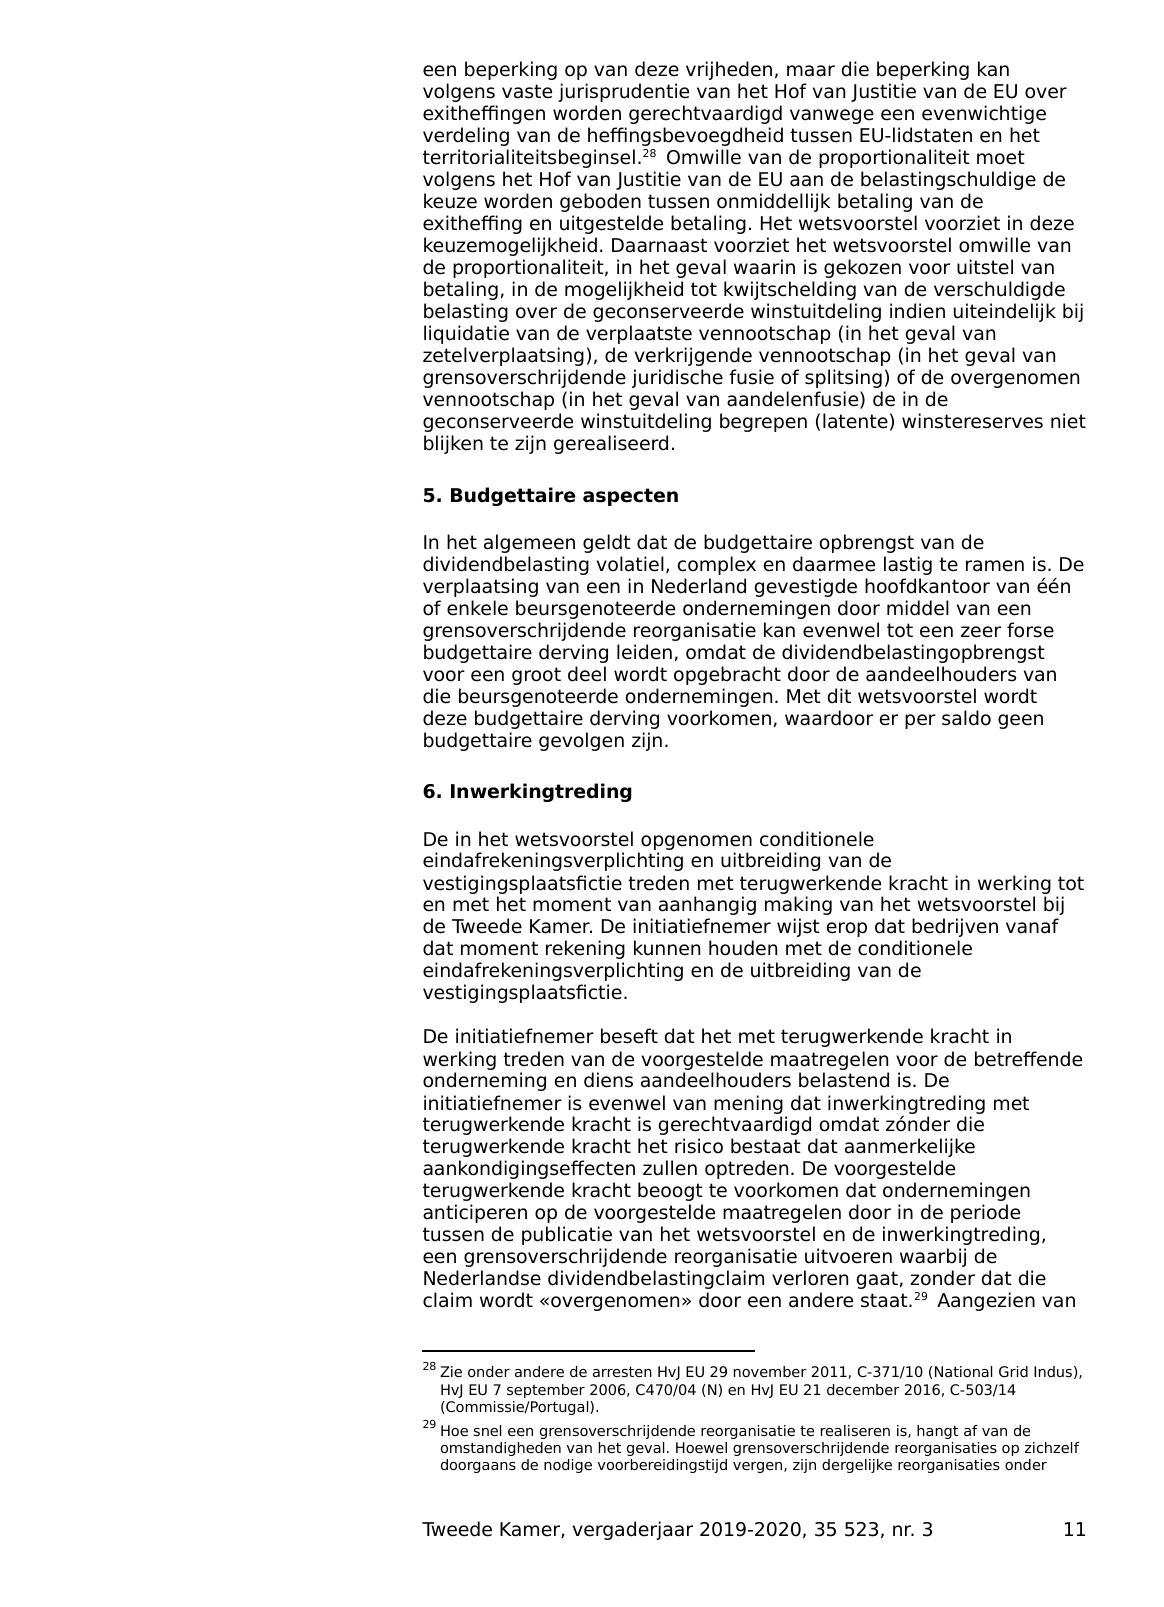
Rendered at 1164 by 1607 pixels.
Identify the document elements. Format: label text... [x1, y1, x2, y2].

subtitle 6. Inwerkingtreding [422, 781, 1087, 803]
text In het algemeen geldt dat de budgettaire opbrengst van de dividendbelasting volatiel, complex en daarmee lastig te ramen is. De verplaatsing van een in Nederland gevestigde hoofdkantoor van één of enkele beursgenoteerde ondernemingen door middel van een grensoverschrijdende reorganisatie kan evenwel tot een zeer forse budgettaire derving leiden, omdat de dividendbelastingopbrengst voor een groot deel wordt opgebracht door de aandeelhouders van die beursgenoteerde ondernemingen. Met dit wetsvoorstel wordt deze budgettaire derving voorkomen, waardoor er per saldo geen budgettaire gevolgen zijn. [422, 532, 1087, 751]
text een beperking op van deze vrijheden, maar die beperking kan volgens vaste jurisprudentie van het Hof van Justitie van de EU over exitheffingen worden gerechtvaardigd vanwege een evenwichtige verdeling van de heffingsbevoegdheid tussen EU-lidstaten en het territorialiteitsbeginsel. Omwille van de proportionaliteit moet volgens het Hof van Justitie van de EU aan de belastingschuldige de keuze worden geboden tussen onmiddellijk betaling van de exitheffing en uitgestelde betaling. Het wetsvoorstel voorziet in deze keuzemogelijkheid. Daarnaast voorziet het wetsvoorstel omwille van de proportionaliteit, in het geval waarin is gekozen voor uitstel van betaling, in de mogelijkheid tot kwijtschelding van de verschuldigde belasting over de geconserveerde winstuitdeling indien uiteindelijk bij liquidatie van de verplaatste vennootschap (in het geval van zetelverplaatsing), de verkrijgende vennootschap (in het geval van grensoverschrijdende juridische fusie of splitsing) of de overgenomen vennootschap (in het geval van aandelenfusie) de in de geconserveerde winstuitdeling begrepen (latente) winstereserves niet blijken te zijn gerealiseerd. [422, 59, 1087, 455]
text Hoe snel een grensoverschrijdende reorganisatie te realiseren is, hangt af van de omstandigheden van het geval. Hoewel grensoverschrijdende reorganisaties op zichzelf doorgaans de nodige voorbereidingstijd vergen, zijn dergelijke reorganisaties onder [422, 1418, 1087, 1474]
text Zie onder andere de arresten HvJ EU 29 november 2011, C-371/10 (National Grid Indus), HvJ EU 7 september 2006, C470/04 (N) en HvJ EU 21 december 2016, C-503/14 (Commissie/Portugal). [422, 1360, 1087, 1416]
text De in het wetsvoorstel opgenomen conditionele eindafrekeningsverplichting en uitbreiding van de vestigingsplaatsfictie treden met terugwerkende kracht in werking tot en met het moment van aanhangig making van het wetsvoorstel bij de Tweede Kamer. De initiatiefnemer wijst erop dat bedrijven vanaf dat moment rekening kunnen houden met de conditionele eindafrekeningsverplichting en de uitbreiding van de vestigingsplaatsfictie. [422, 828, 1087, 1004]
subtitle 5. Budgettaire aspecten [422, 485, 1087, 507]
text De initiatiefnemer beseft dat het met terugwerkende kracht in werking treden van de voorgestelde maatregelen voor de betreffende onderneming en diens aandeelhouders belastend is. De initiatiefnemer is evenwel van mening dat inwerkingtreding met terugwerkende kracht is gerechtvaardigd omdat zónder die terugwerkende kracht het risico bestaat dat aanmerkelijke aankondigingseffecten zullen optreden. De voorgestelde terugwerkende kracht beoogt te voorkomen dat ondernemingen anticiperen op de voorgestelde maatregelen door in de periode tussen de publicatie van het wetsvoorstel en de inwerkingtreding, een grensoverschrijdende reorganisatie uitvoeren waarbij de Nederlandse dividendbelastingclaim verloren gaat, zonder dat die claim wordt «overgenomen» door een andere staat. Aangezien van [422, 1026, 1087, 1312]
